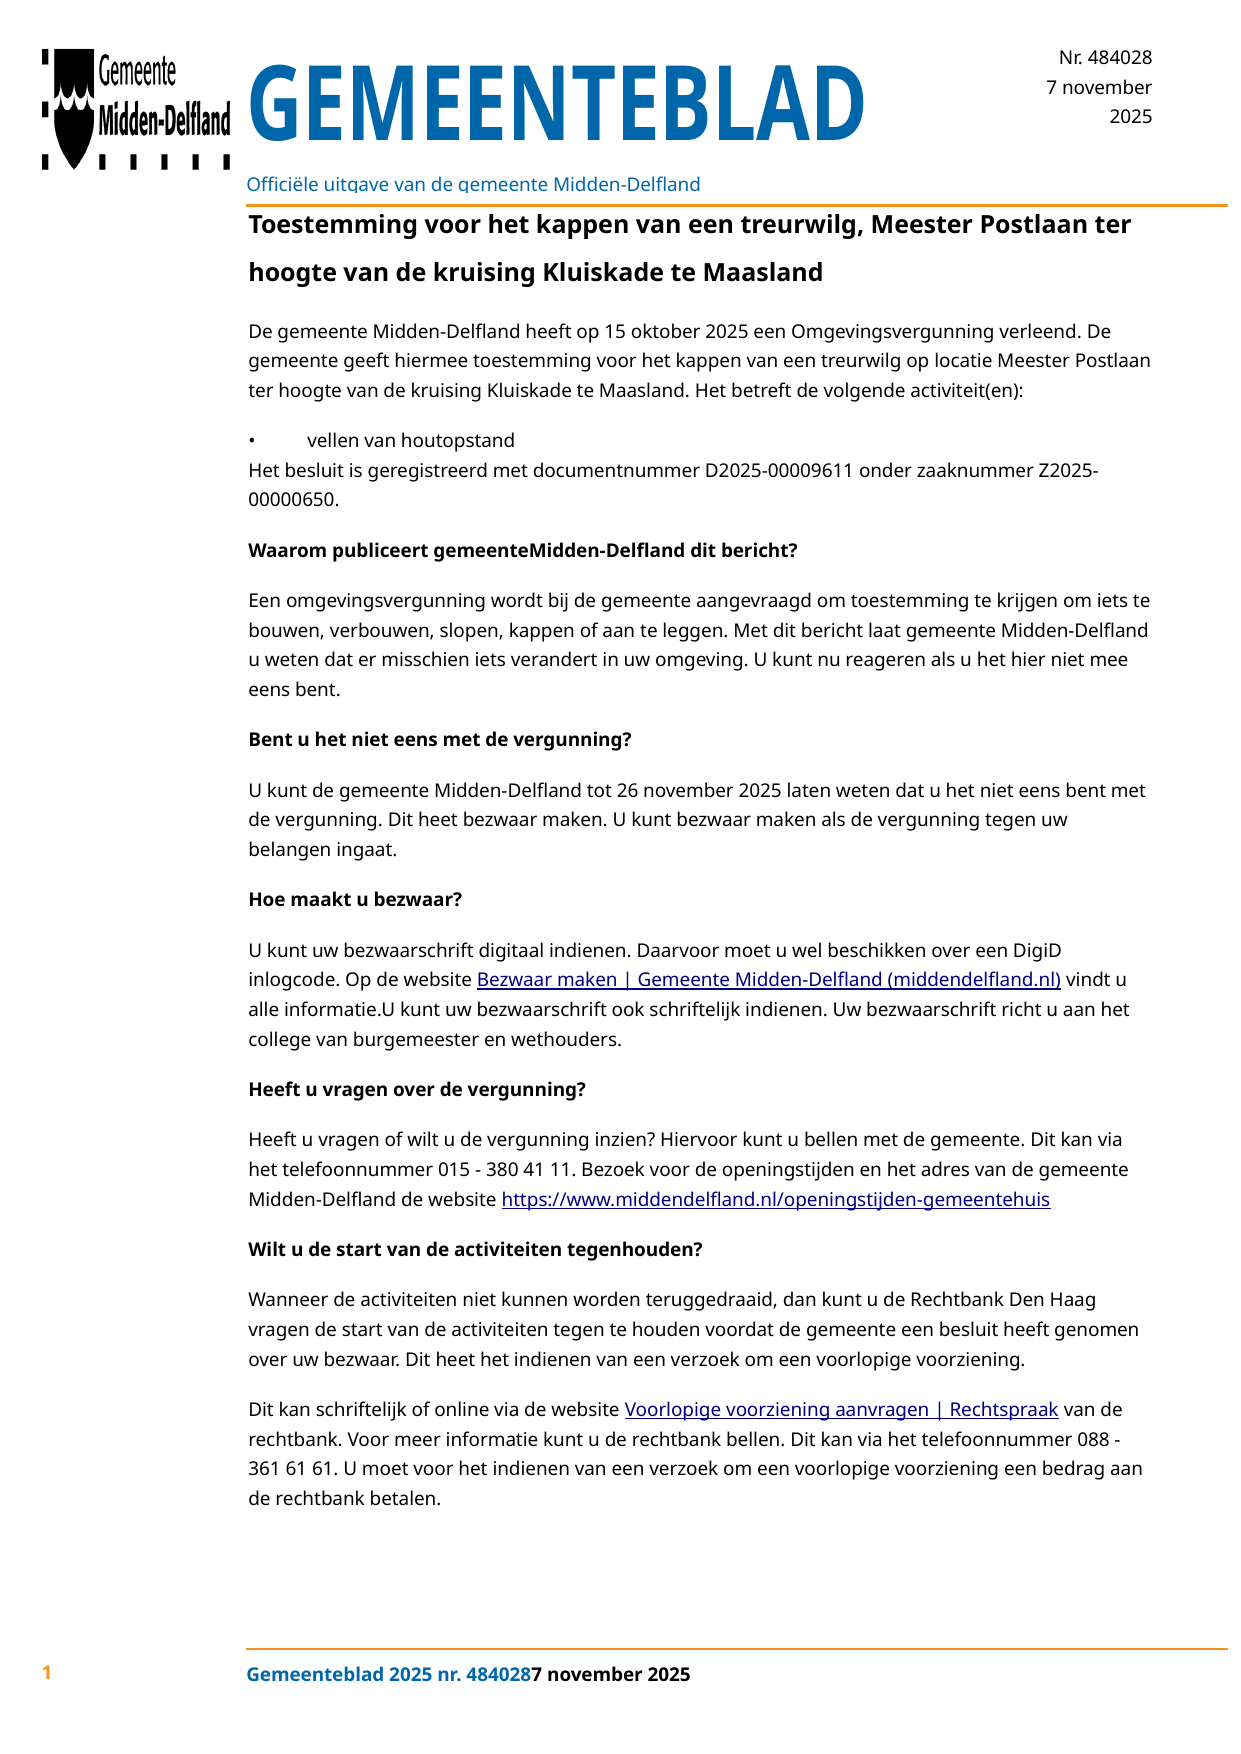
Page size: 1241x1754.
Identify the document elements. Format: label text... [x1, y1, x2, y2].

text Heeft u vragen of wilt u de vergunning inzien? Hiervoor kunt u bellen met de gemeente. Dit kan via het telefoonnummer 015 - 380 41 11. Bezoek voor de openingstijden en het adres van de gemeente Midden-Delfland de website https://www.middendelfland.nl/openingstijden-gemeentehuis [248, 1127, 1152, 1212]
text Het besluit is geregistreerd met documentnummer D2025-00009611 onder zaaknummer Z2025-00000650. [248, 457, 1152, 512]
text U kunt uw bezwaarschrift digitaal indienen. Daarvoor moet u wel beschikken over een DigiD inlogcode. Op de website Bezwaar maken | Gemeente Midden-Delfland (middendelfland.nl) vindt u alle informatie.U kunt uw bezwaarschrift ook schriftelijk indienen. Uw bezwaarschrift richt u aan het college van burgemeester en wethouders. [248, 937, 1152, 1052]
text De gemeente Midden-Delfland heeft op 15 oktober 2025 een Omgevingsvergunning verleend. De gemeente geeft hiermee toestemming voor het kappen van een treurwilg op locatie Meester Postlaan ter hoogte van de kruising Kluiskade te Maasland. Het betreft de volgende activiteit(en): [248, 318, 1152, 403]
text Waarom publiceert gemeenteMidden-Delfland dit bericht? [248, 537, 1152, 563]
text Dit kan schriftelijk of online via de website Voorlopige voorziening aanvragen | Rechtspraak van de rechtbank. Voor meer informatie kunt u de rechtbank bellen. Dit kan via het telefoonnummer 088 - 361 61 61. U moet voor het indienen van een verzoek om een voorlopige voorziening een bedrag aan de rechtbank betalen. [248, 1396, 1152, 1511]
list vellen van houtopstand [248, 427, 1152, 453]
picture [41, 47, 231, 172]
text Heeft u vragen over de vergunning? [248, 1076, 1152, 1102]
text Bent u het niet eens met de vergunning? [248, 727, 1152, 752]
text Hoe maakt u bezwaar? [248, 887, 1152, 912]
text Een omgevingsvergunning wordt bij de gemeente aangevraagd om toestemming te krijgen om iets te bouwen, verbouwen, slopen, kappen of aan te leggen. Met dit bericht laat gemeente Midden-Delfland u weten dat er misschien iets verandert in uw omgeving. U kunt nu reageren als u het hier niet mee eens bent. [248, 587, 1152, 702]
text Wanneer de activiteiten niet kunnen worden teruggedraaid, dan kunt u de Rechtbank Den Haag vragen de start van de activiteiten tegen te houden voordat de gemeente een besluit heeft genomen over uw bezwaar. Dit heet het indienen van een verzoek om een voorlopige voorziening. [248, 1287, 1152, 1372]
text U kunt de gemeente Midden-Delfland tot 26 november 2025 laten weten dat u het niet eens bent met de vergunning. Dit heet bezwaar maken. U kunt bezwaar maken als de vergunning tegen uw belangen ingaat. [248, 777, 1152, 862]
text Wilt u de start van de activiteiten tegenhouden? [248, 1236, 1152, 1262]
text Toestemming voor het kappen van een treurwilg, Meester Postlaan ter hoogte van de kruising Kluiskade te Maasland [248, 207, 1152, 288]
